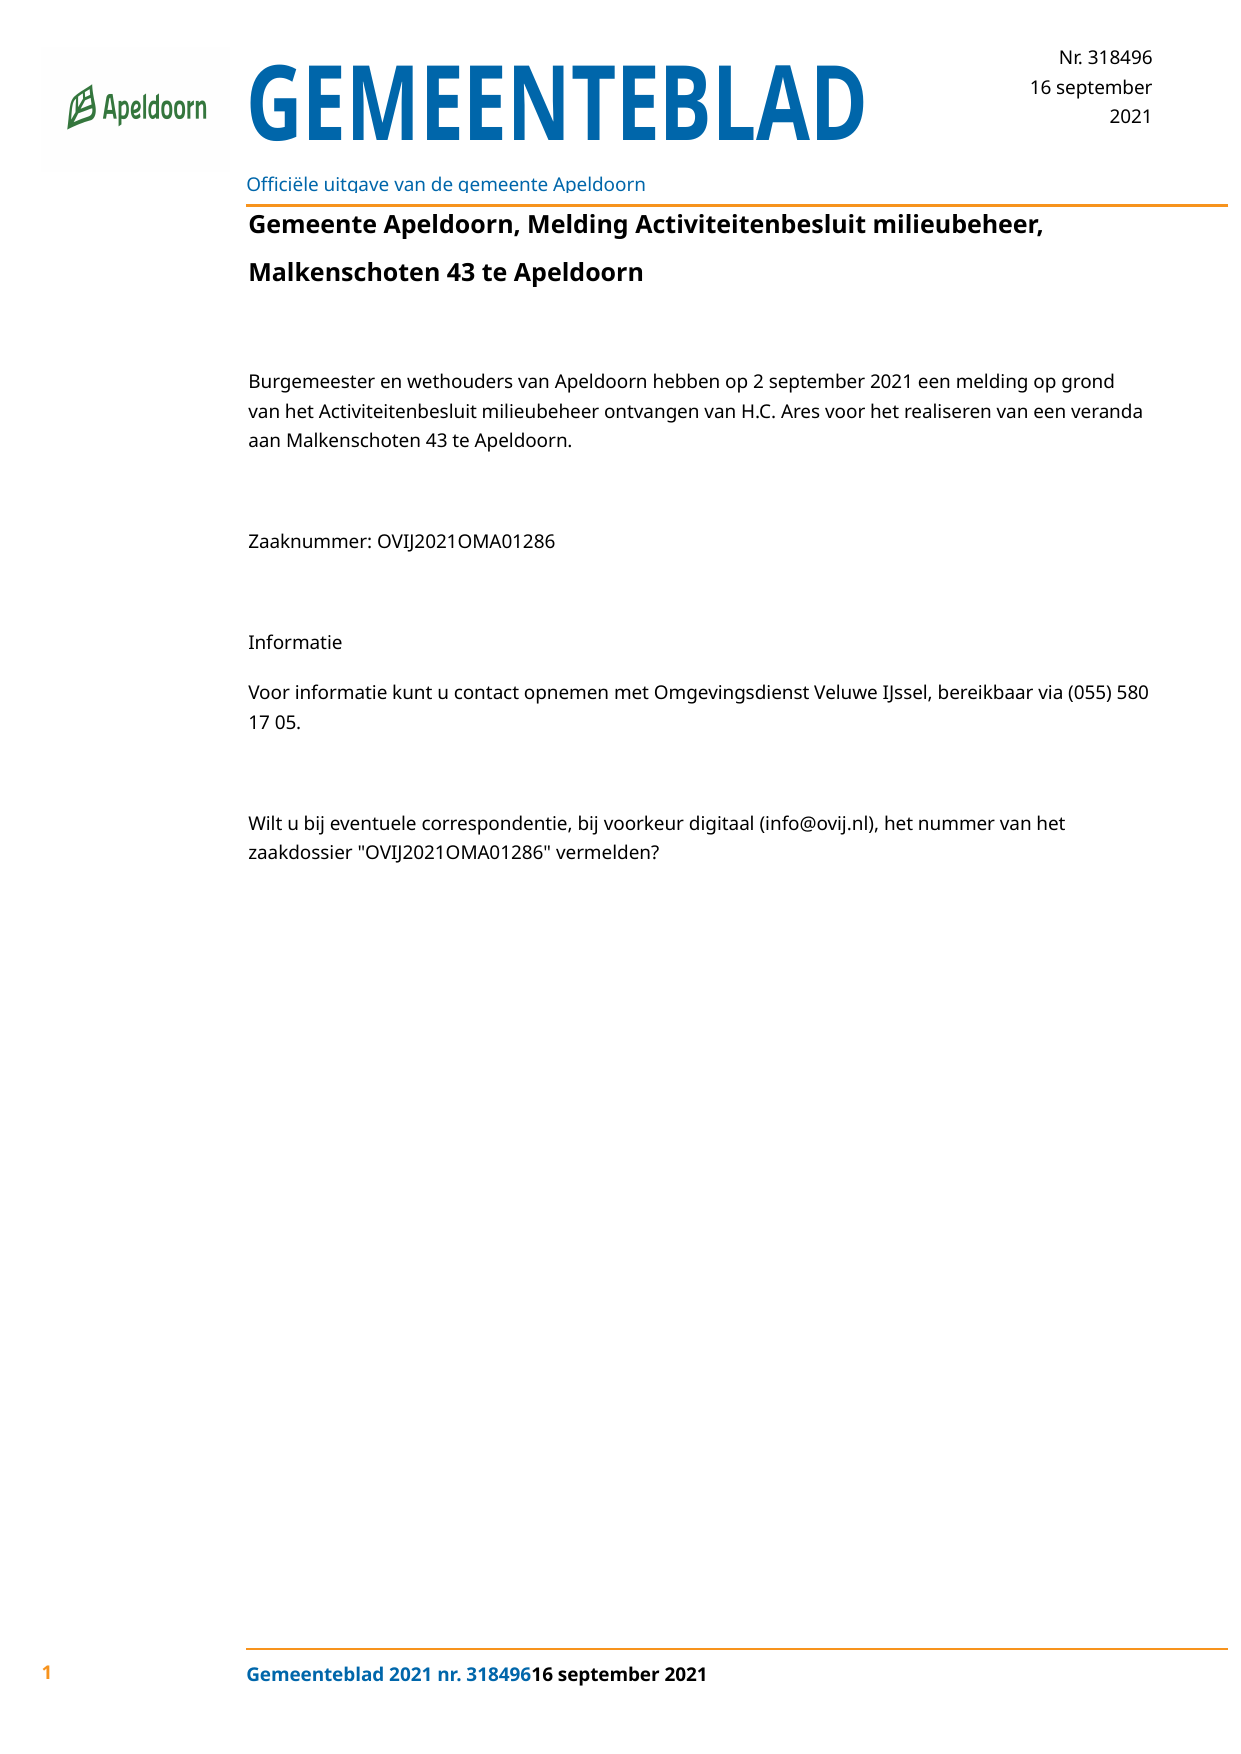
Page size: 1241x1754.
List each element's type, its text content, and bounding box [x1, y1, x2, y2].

text Gemeente Apeldoorn, Melding Activiteitenbesluit milieubeheer, Malkenschoten 43 te Apeldoorn [248, 207, 1152, 288]
text Informatie [248, 629, 1152, 655]
text Wilt u bij eventuele correspondentie, bij voorkeur digitaal (info@ovij.nl), het nummer van het zaakdossier "OVIJ2021OMA01286" vermelden? [248, 810, 1152, 865]
text Burgemeester en wethouders van Apeldoorn hebben op 2 september 2021 een melding op grond van het Activiteitenbesluit milieubeheer ontvangen van H.C. Ares voor het realiseren van een veranda aan Malkenschoten 43 te Apeldoorn. [248, 368, 1152, 453]
text Voor informatie kunt u contact opnemen met Omgevingsdienst Veluwe IJssel, bereikbaar via (055) 580 17 05. [248, 679, 1152, 735]
text Zaaknummer: OVIJ2021OMA01286 [248, 528, 1152, 554]
picture [41, 47, 231, 172]
